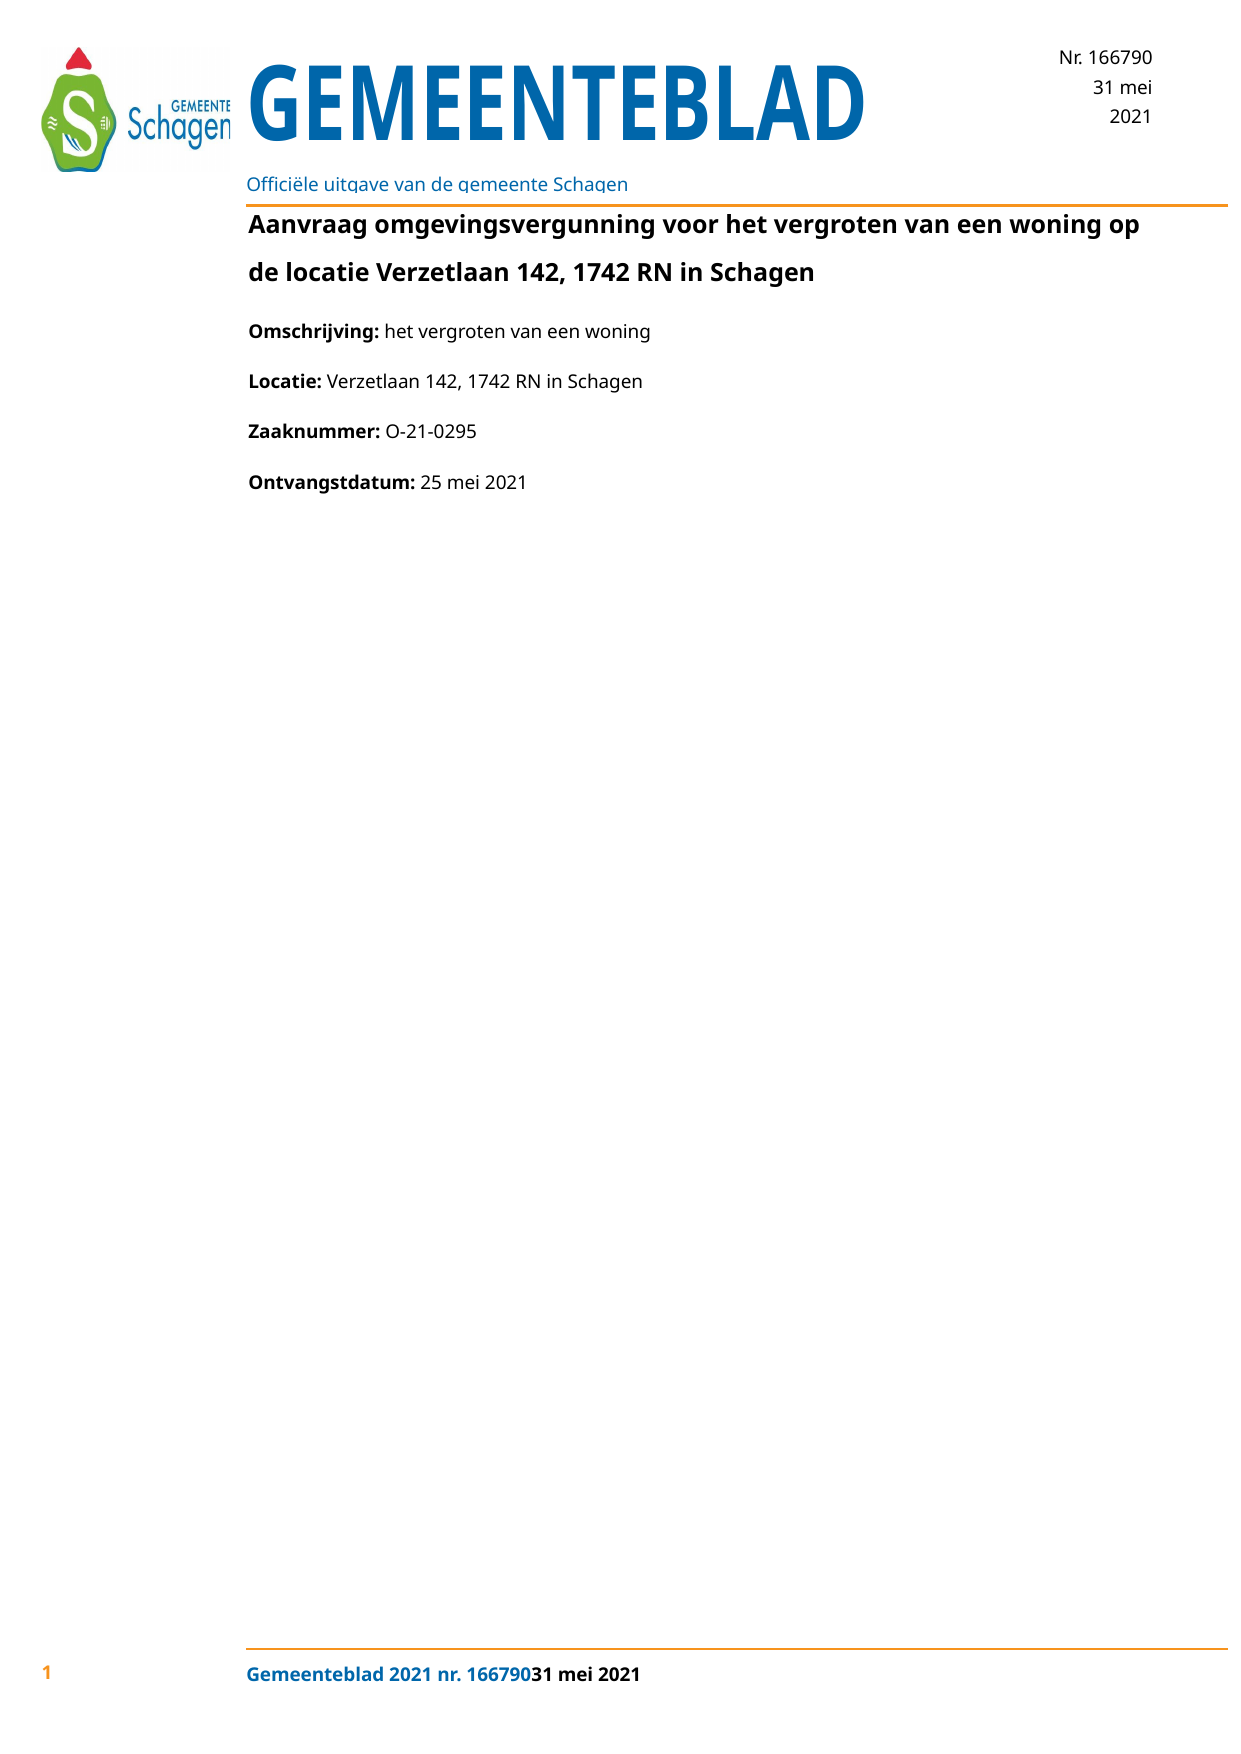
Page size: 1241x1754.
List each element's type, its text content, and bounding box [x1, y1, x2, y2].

text Zaaknummer: O-21-0295 [248, 419, 1152, 444]
text Aanvraag omgevingsvergunning voor het vergroten van een woning op de locatie Verzetlaan 142, 1742 RN in Schagen [248, 207, 1152, 288]
text Omschrijving: het vergroten van een woning [248, 318, 1152, 344]
picture [41, 47, 231, 172]
text Locatie: Verzetlaan 142, 1742 RN in Schagen [248, 368, 1152, 394]
text Ontvangstdatum: 25 mei 2021 [248, 469, 1152, 495]
